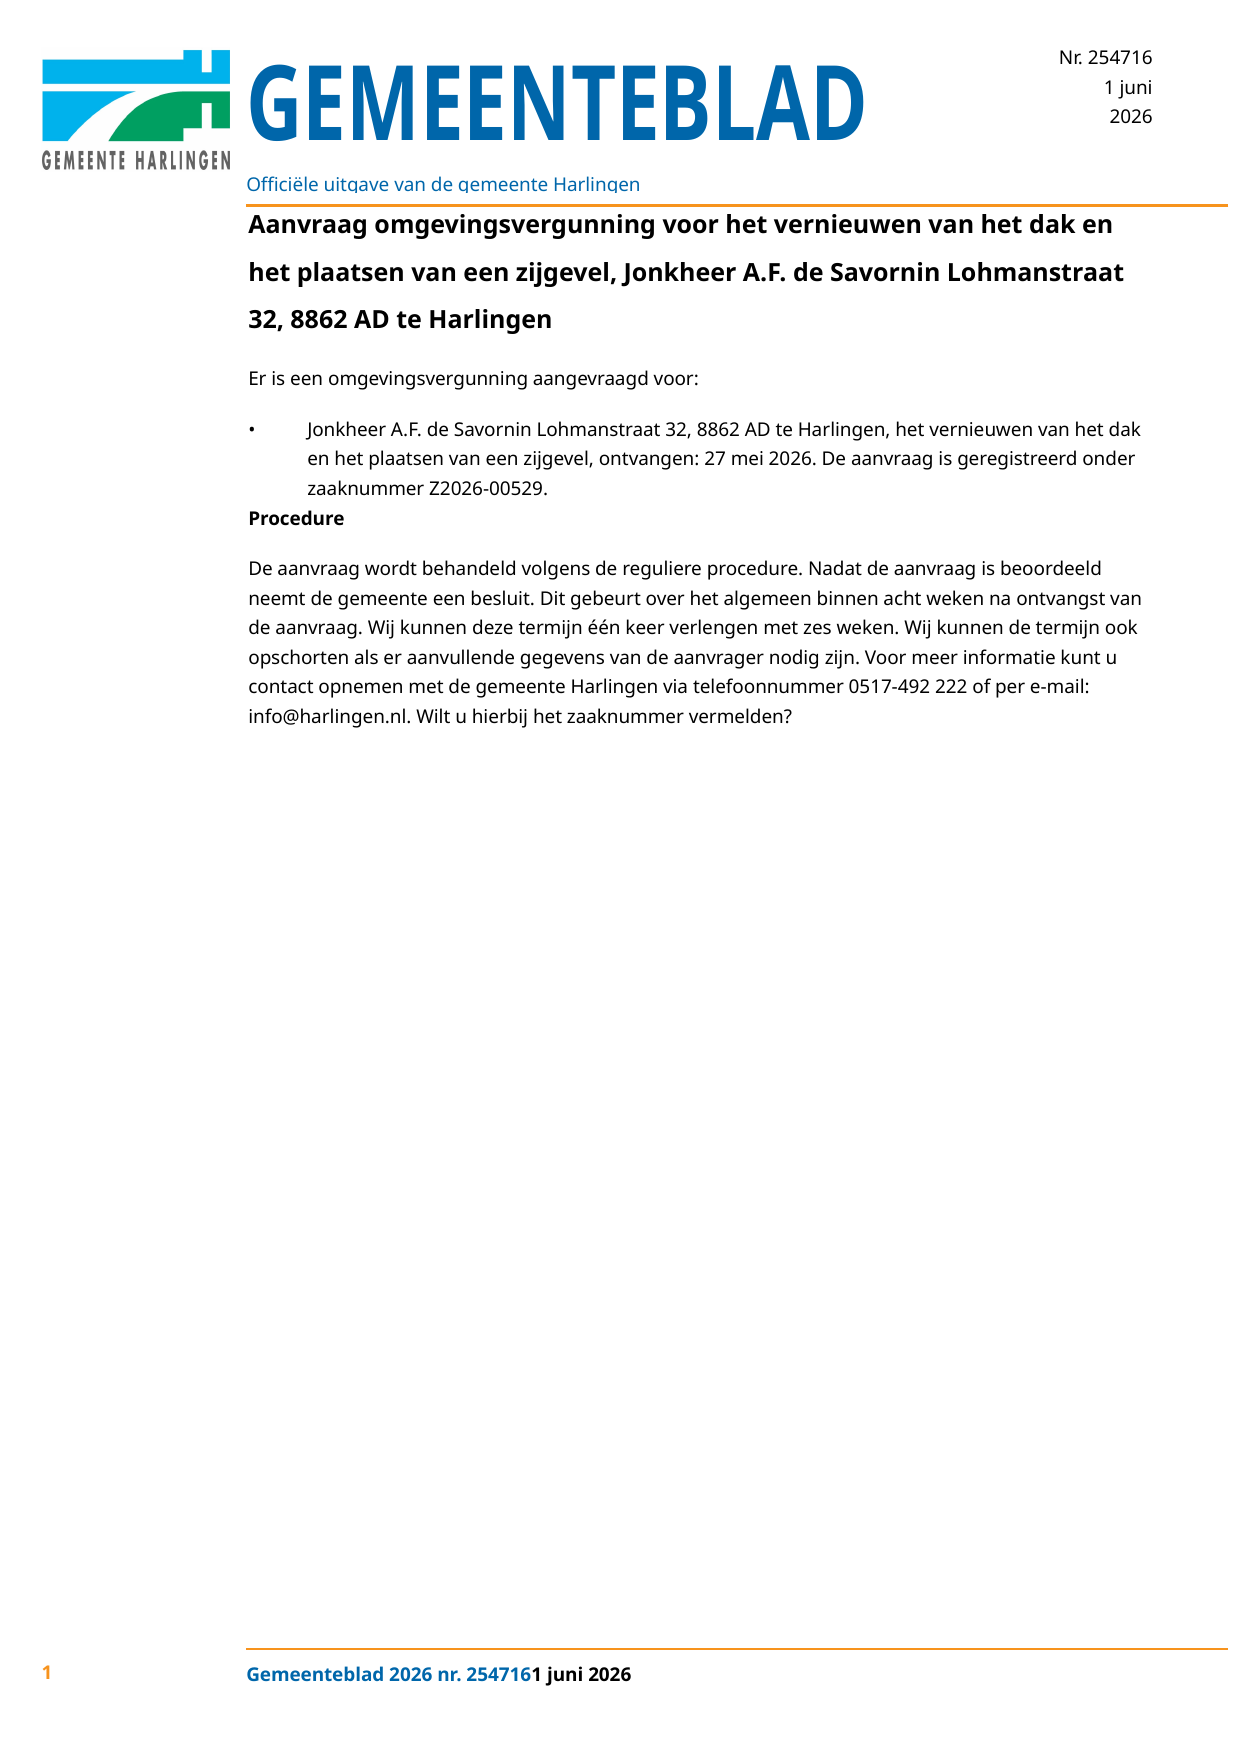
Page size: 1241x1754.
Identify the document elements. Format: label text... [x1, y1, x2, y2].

text De aanvraag wordt behandeld volgens de reguliere procedure. Nadat de aanvraag is beoordeeld neemt de gemeente een besluit. Dit gebeurt over het algemeen binnen acht weken na ontvangst van de aanvraag. Wij kunnen deze termijn één keer verlengen met zes weken. Wij kunnen de termijn ook opschorten als er aanvullende gegevens van de aanvrager nodig zijn. Voor meer informatie kunt u contact opnemen met de gemeente Harlingen via telefoonnummer 0517-492 222 of per e-mail: info@harlingen.nl. Wilt u hierbij het zaaknummer vermelden? [248, 555, 1152, 729]
picture [41, 47, 231, 172]
list Jonkheer A.F. de Savornin Lohmanstraat 32, 8862 AD te Harlingen, het vernieuwen van het dak en het plaatsen van een zijgevel, ontvangen: 27 mei 2026. De aanvraag is geregistreerd onder zaaknummer Z2026-00529. [248, 416, 1152, 501]
text Aanvraag omgevingsvergunning voor het vernieuwen van het dak en het plaatsen van een zijgevel, Jonkheer A.F. de Savornin Lohmanstraat 32, 8862 AD te Harlingen [248, 207, 1152, 336]
text Er is een omgevingsvergunning aangevraagd voor: [248, 366, 1152, 391]
text Procedure [248, 505, 1152, 530]
